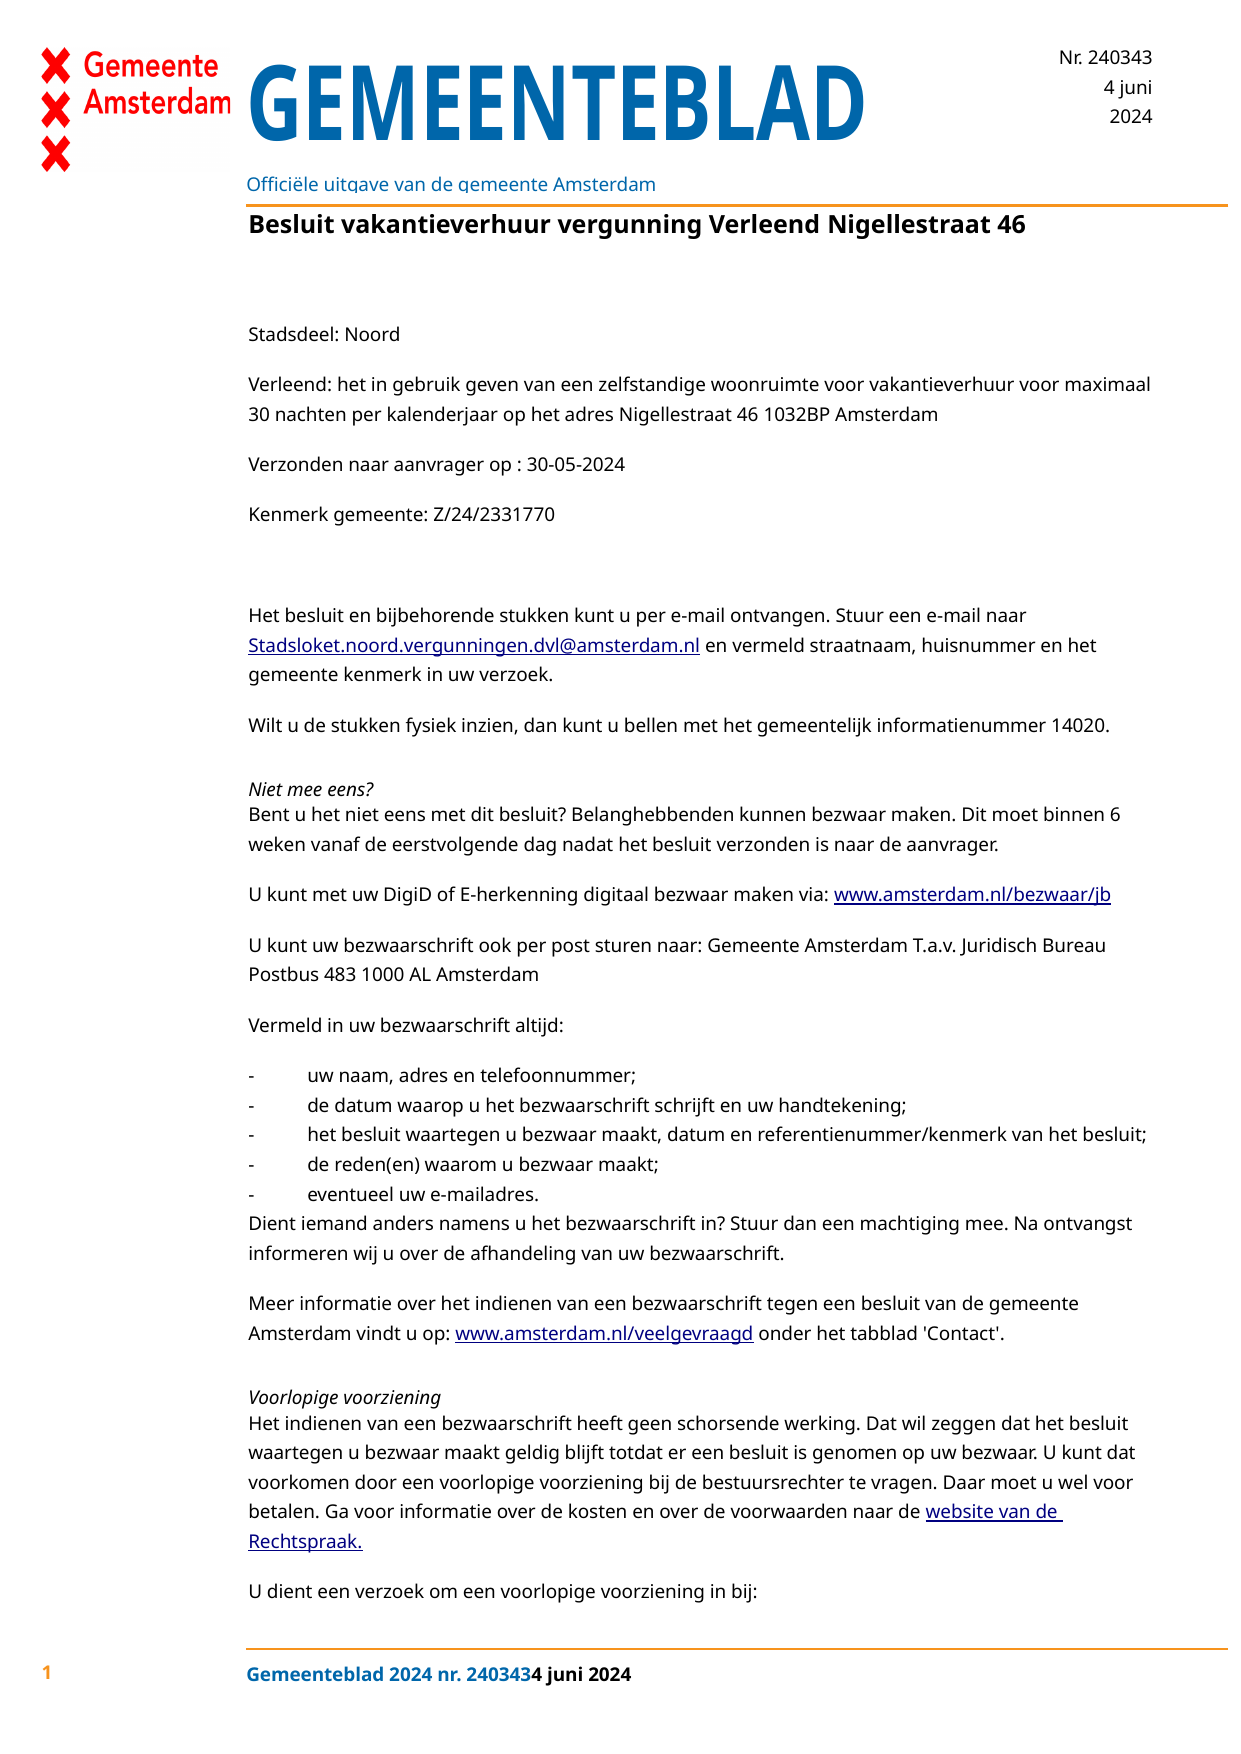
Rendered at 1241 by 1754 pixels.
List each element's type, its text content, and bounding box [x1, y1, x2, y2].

list uw naam, adres en telefoonnummer; [248, 1062, 1152, 1088]
list de datum waarop u het bezwaarschrift schrijft en uw handtekening; [248, 1092, 1152, 1118]
text U kunt uw bezwaarschrift ook per post sturen naar: Gemeente Amsterdam T.a.v. Juridisch Bureau Postbus 483 1000 AL Amsterdam [248, 932, 1152, 987]
text Bent u het niet eens met dit besluit? Belanghebbenden kunnen bezwaar maken. Dit moet binnen 6 weken vanaf de eerstvolgende dag nadat het besluit verzonden is naar de aanvrager. [248, 802, 1152, 857]
text U kunt met uw DigiD of E-herkenning digitaal bezwaar maken via: www.amsterdam.nl/bezwaar/jb [248, 882, 1152, 907]
list eventueel uw e-mailadres. [248, 1181, 1152, 1207]
text Besluit vakantieverhuur vergunning Verleend Nigellestraat 46 [248, 207, 1152, 241]
text Dient iemand anders namens u het bezwaarschrift in? Stuur dan een machtiging mee. Na ontvangst informeren wij u over de afhandeling van uw bezwaarschrift. [248, 1210, 1152, 1266]
text Kenmerk gemeente: Z/24/2331770 [248, 502, 1152, 527]
text Verleend: het in gebruik geven van een zelfstandige woonruimte voor vakantieverhuur voor maximaal 30 nachten per kalenderjaar op het adres Nigellestraat 46 1032BP Amsterdam [248, 371, 1152, 426]
text U dient een verzoek om een voorlopige voorziening in bij: [248, 1578, 1152, 1604]
text Voorlopige voorziening [248, 1384, 1152, 1410]
text Het besluit en bijbehorende stukken kunt u per e-mail ontvangen. Stuur een e-mail naar Stadsloket.noord.vergunningen.dvl@amsterdam.nl en vermeld straatnaam, huisnummer en het gemeente kenmerk in uw verzoek. [248, 602, 1152, 687]
text Verzonden naar aanvrager op : 30-05-2024 [248, 451, 1152, 477]
text Wilt u de stukken fysiek inzien, dan kunt u bellen met het gemeentelijk informatienummer 14020. [248, 712, 1152, 738]
text Vermeld in uw bezwaarschrift altijd: [248, 1012, 1152, 1038]
picture [41, 47, 231, 172]
list het besluit waartegen u bezwaar maakt, datum en referentienummer/kenmerk van het besluit; [248, 1122, 1152, 1147]
list de reden(en) waarom u bezwaar maakt; [248, 1151, 1152, 1177]
text Niet mee eens? [248, 776, 1152, 802]
text Meer informatie over het indienen van een bezwaarschrift tegen een besluit van de gemeente Amsterdam vindt u op: www.amsterdam.nl/veelgevraagd onder het tabblad 'Contact'. [248, 1290, 1152, 1346]
text Stadsdeel: Noord [248, 321, 1152, 346]
text Het indienen van een bezwaarschrift heeft geen schorsende werking. Dat wil zeggen dat het besluit waartegen u bezwaar maakt geldig blijft totdat er een besluit is genomen op uw bezwaar. U kunt dat voorkomen door een voorlopige voorziening bij de bestuursrechter te vragen. Daar moet u wel voor betalen. Ga voor informatie over de kosten en over de voorwaarden naar de website van de Rechtspraak. [248, 1410, 1152, 1554]
